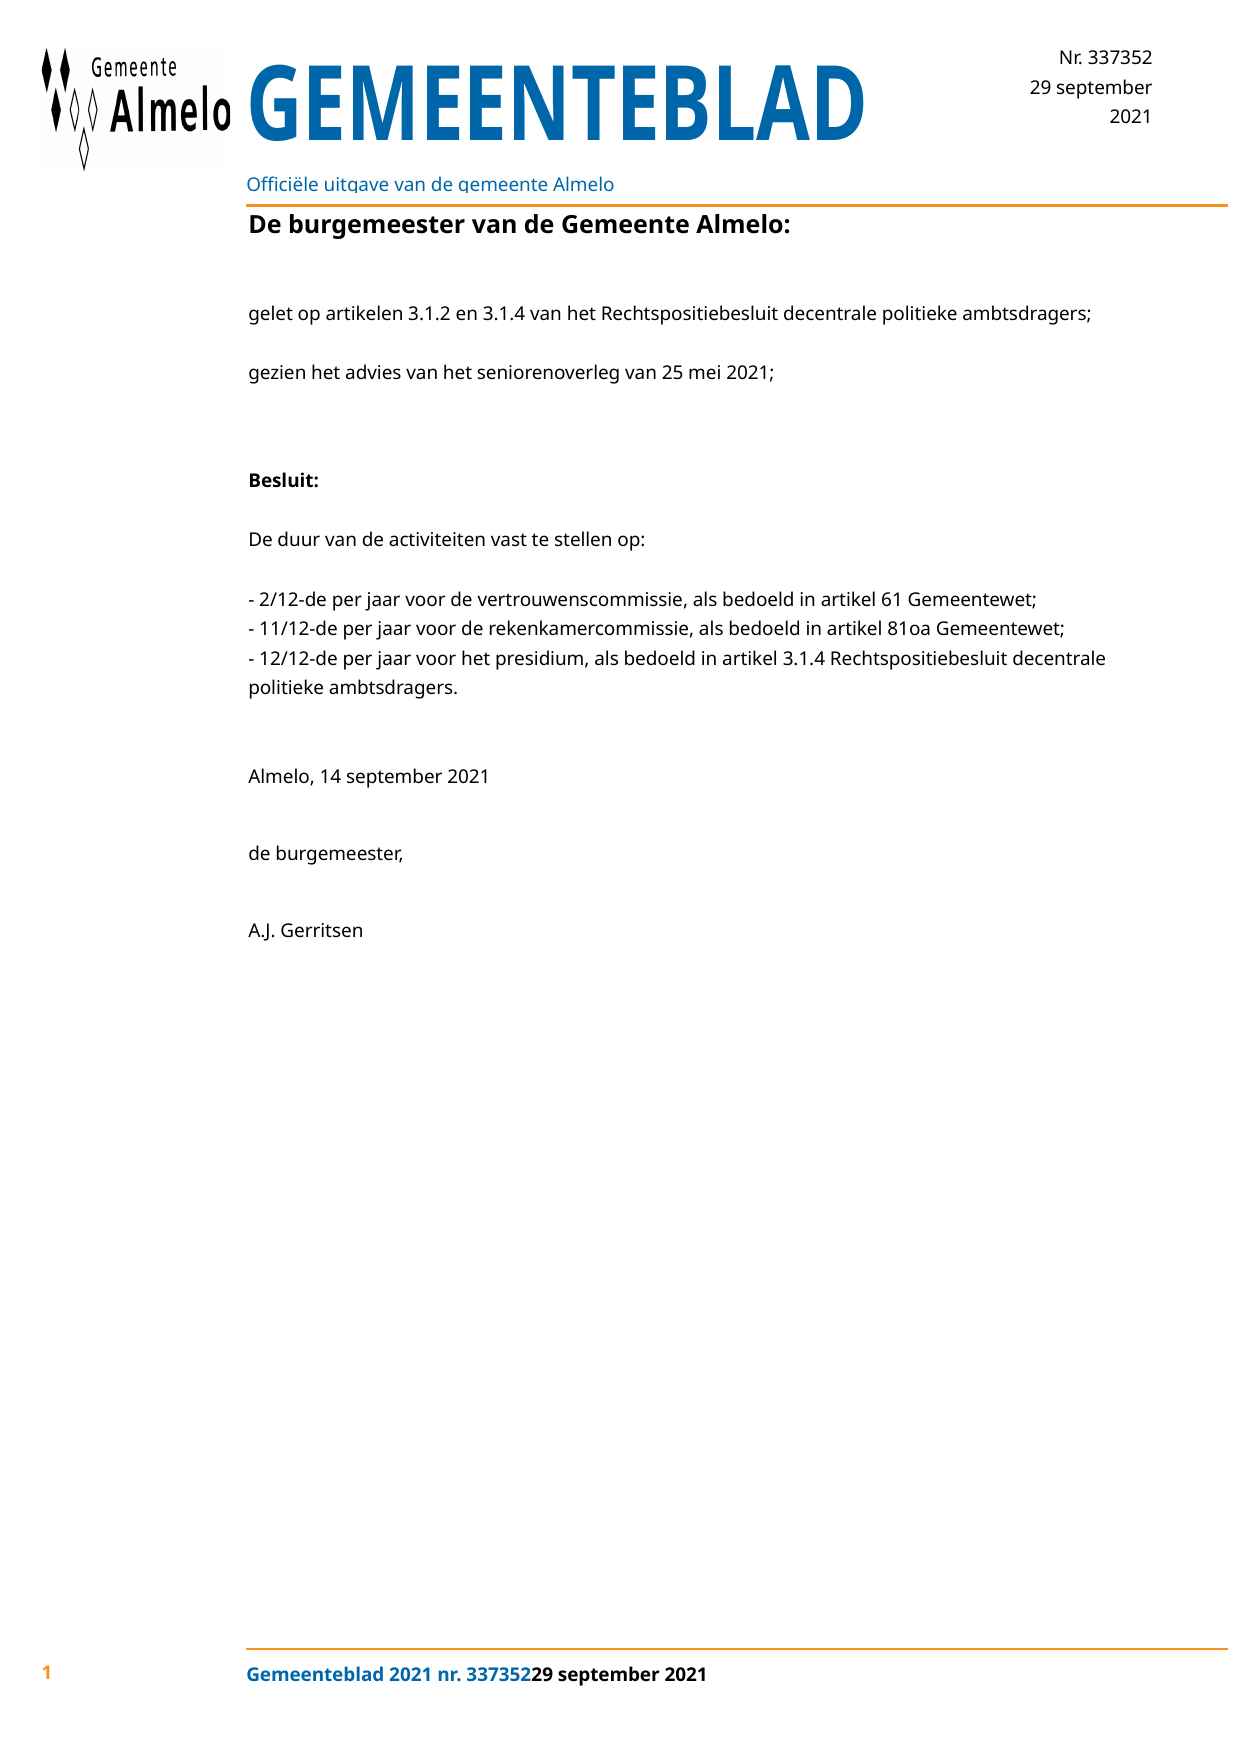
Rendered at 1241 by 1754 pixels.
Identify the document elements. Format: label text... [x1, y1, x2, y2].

text Besluit: [248, 467, 1152, 493]
picture [41, 47, 231, 172]
text - 2/12-de per jaar voor de vertrouwenscommissie, als bedoeld in artikel 61 Gemeentewet; [248, 586, 1152, 612]
text De burgemeester van de Gemeente Almelo: [248, 207, 1152, 241]
text de burgemeester, [248, 841, 1152, 866]
text - 12/12-de per jaar voor het presidium, als bedoeld in artikel 3.1.4 Rechtspositiebesluit decentrale politieke ambtsdragers. [248, 645, 1152, 700]
text A.J. Gerritsen [248, 918, 1152, 943]
text - 11/12-de per jaar voor de rekenkamercommissie, als bedoeld in artikel 81oa Gemeentewet; [248, 615, 1152, 641]
text gelet op artikelen 3.1.2 en 3.1.4 van het Rechtspositiebesluit decentrale politieke ambtsdragers; [248, 300, 1152, 326]
text Almelo, 14 september 2021 [248, 763, 1152, 789]
text De duur van de activiteiten vast te stellen op: [248, 527, 1152, 552]
text gezien het advies van het seniorenoverleg van 25 mei 2021; [248, 359, 1152, 385]
